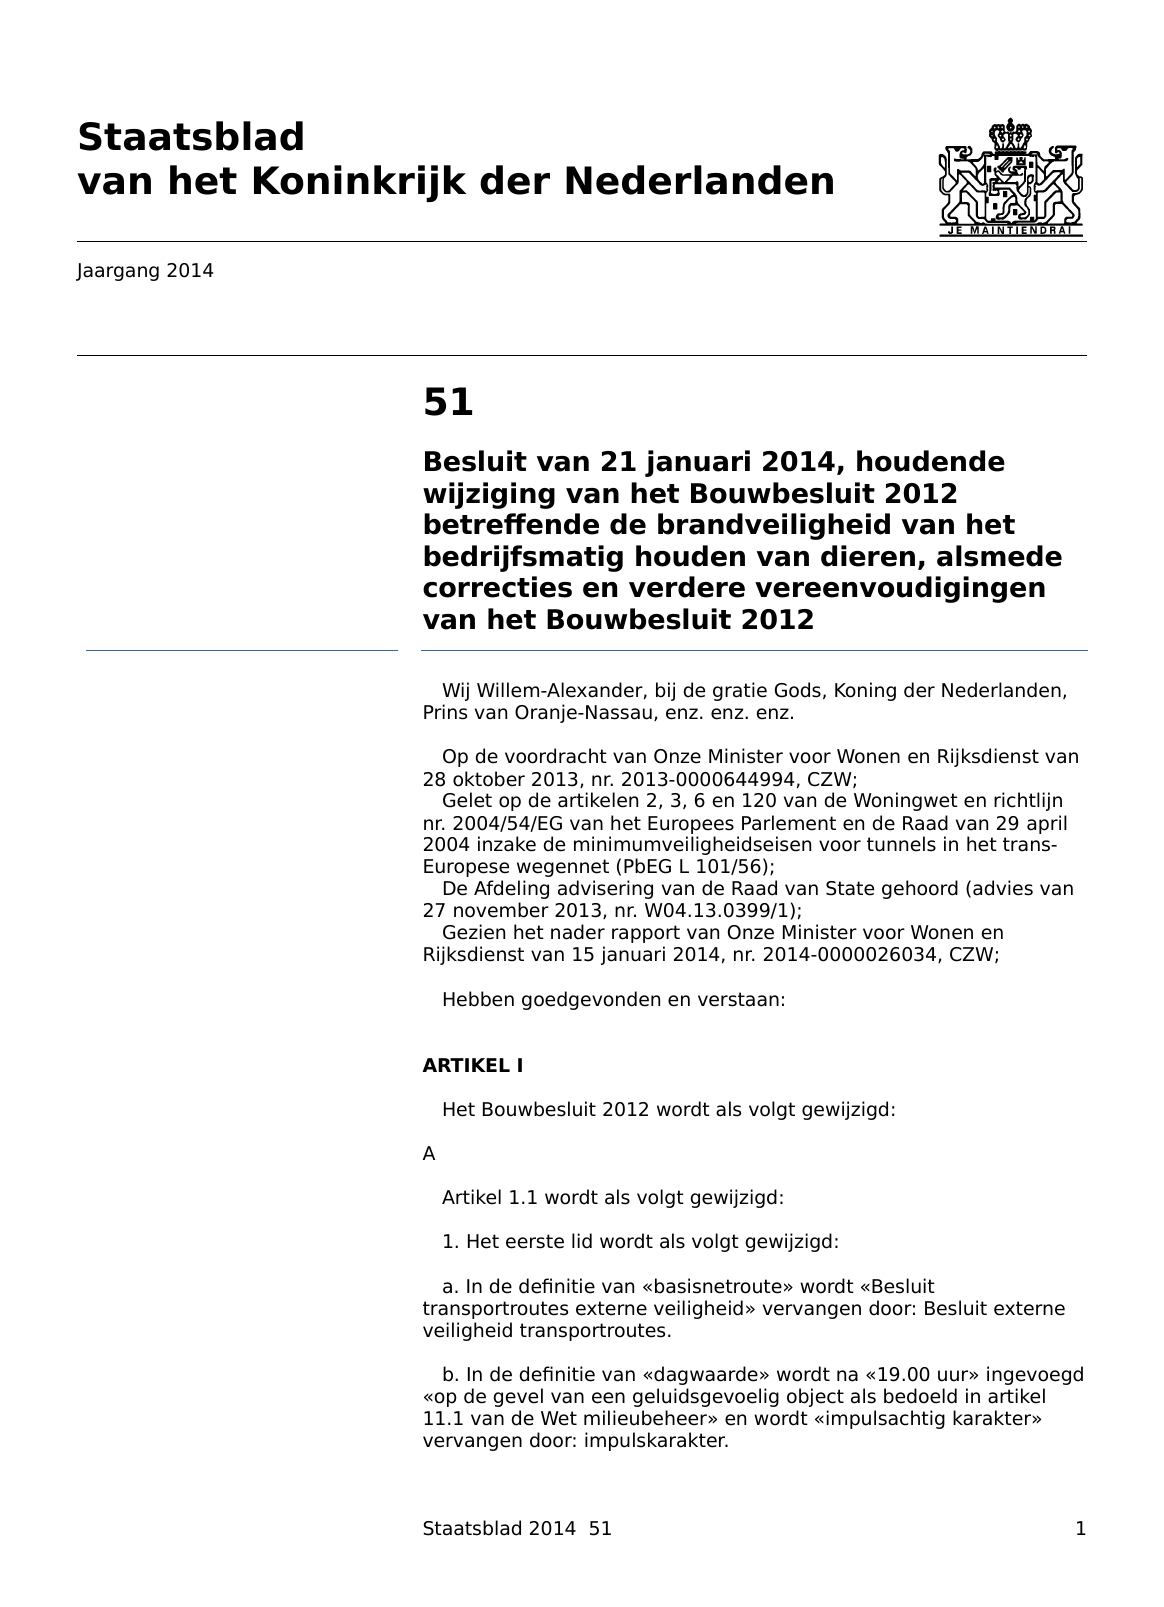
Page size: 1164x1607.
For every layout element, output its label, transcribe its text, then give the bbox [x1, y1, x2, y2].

table_header Staatsblad van het Koninkrijk der Nederlanden [77, 100, 886, 241]
text Op de voordracht van Onze Minister voor Wonen en Rijksdienst van 28 oktober 2013, nr. 2013-0000644994, CZW; [422, 746, 1087, 790]
subtitle 51 [422, 381, 1087, 424]
table_header [886, 100, 1087, 241]
text Wij Willem-Alexander, bij de gratie Gods, Koning der Nederlanden, Prins van Oranje-Nassau, enz. enz. enz. [422, 680, 1087, 724]
text Het Bouwbesluit 2012 wordt als volgt gewijzigd: [422, 1099, 1087, 1121]
table_cell Jaargang 2014 [77, 242, 1087, 355]
text b. In de definitie van «dagwaarde» wordt na «19.00 uur» ingevoegd «op de gevel van een geluidsgevoelig object als bedoeld in artikel 11.1 van de Wet milieubeheer» en wordt «impulsachtig karakter» vervangen door: impulskarakter. [422, 1364, 1087, 1452]
picture [936, 115, 1087, 240]
text Hebben goedgevonden en verstaan: [422, 988, 1087, 1010]
text a. In de definitie van «basisnetroute» wordt «Besluit transportroutes externe veiligheid» vervangen door: Besluit externe veiligheid transportroutes. [422, 1276, 1087, 1342]
text 1. Het eerste lid wordt als volgt gewijzigd: [422, 1231, 1087, 1253]
text De Afdeling advisering van de Raad van State gehoord (advies van 27 november 2013, nr. W04.13.0399/1); [422, 878, 1087, 922]
text Gelet op de artikelen 2, 3, 6 en 120 van de Woningwet en richtlijn nr. 2004/54/EG van het Europees Parlement en de Raad van 29 april 2004 inzake de minimumveiligheidseisen voor tunnels in het trans-Europese wegennet (PbEG L 101/56); [422, 790, 1087, 878]
text Artikel 1.1 wordt als volgt gewijzigd: [422, 1187, 1087, 1209]
subtitle ARTIKEL I [422, 1055, 1087, 1077]
text A [422, 1143, 1087, 1165]
text Gezien het nader rapport van Onze Minister voor Wonen en Rijksdienst van 15 januari 2014, nr. 2014-0000026034, CZW; [422, 922, 1087, 966]
text Besluit van 21 januari 2014, houdende wijziging van het Bouwbesluit 2012 betreffende de brandveiligheid van het bedrijfsmatig houden van dieren, alsmede correcties en verdere vereenvoudigingen van het Bouwbesluit 2012 [422, 447, 1087, 636]
